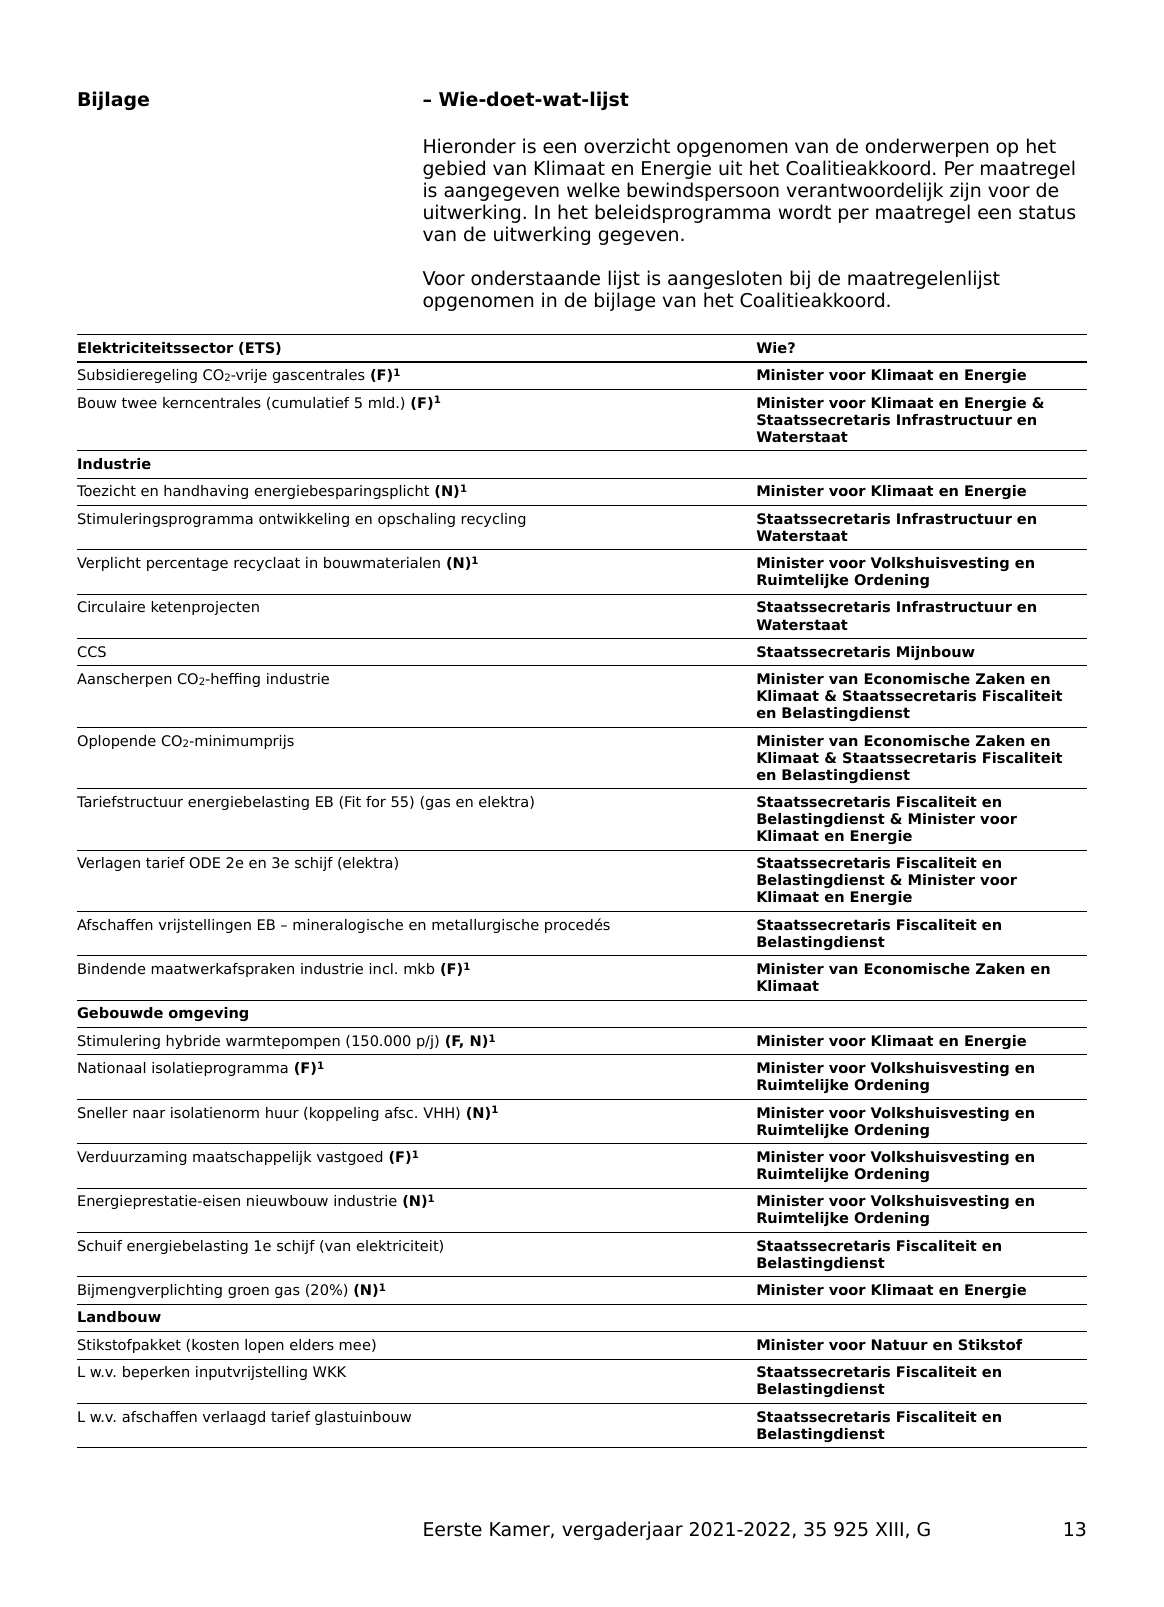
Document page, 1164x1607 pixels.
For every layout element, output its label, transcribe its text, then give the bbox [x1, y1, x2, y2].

table_cell Circulaire ketenprojecten [77, 595, 750, 638]
table_cell Schuif energiebelasting 1e schijf (van elektriciteit) [77, 1233, 750, 1276]
table_cell Minister voor Klimaat en Energie [750, 1277, 1087, 1304]
table_cell Minister van Economische Zaken en Klimaat & Staatssecretaris Fiscaliteit en Belastingdienst [750, 666, 1087, 727]
table_cell Minister voor Klimaat en Energie [750, 479, 1087, 505]
table_cell L w.v. afschaffen verlaagd tarief glastuinbouw [77, 1404, 750, 1447]
table_cell Bindende maatwerkafspraken industrie incl. mkb (F)1 [77, 956, 750, 999]
table_cell Verlagen tarief ODE 2e en 3e schijf (elektra) [77, 851, 750, 911]
table_cell Staatssecretaris Infrastructuur en Waterstaat [750, 595, 1087, 638]
table_cell Minister voor Volkshuisvesting en Ruimtelijke Ordening [750, 1189, 1087, 1232]
table_cell Verplicht percentage recyclaat in bouwmaterialen (N)1 [77, 550, 750, 594]
table_cell Stikstofpakket (kosten lopen elders mee) [77, 1332, 750, 1358]
table_cell Staatssecretaris Mijnbouw [750, 639, 1087, 665]
table_cell Minister voor Volkshuisvesting en Ruimtelijke Ordening [750, 1144, 1087, 1187]
table_cell Minister voor Klimaat en Energie & Staatssecretaris Infrastructuur en Waterstaat [750, 390, 1087, 450]
table_cell Subsidieregeling CO2-vrije gascentrales (F)1 [77, 363, 750, 389]
table_cell Aanscherpen CO2-heffing industrie [77, 666, 750, 727]
text Hieronder is een overzicht opgenomen van de onderwerpen op het gebied van Klimaat en Energie uit het Coalitieakkoord. Per maatregel is aangegeven welke bewindspersoon verantwoordelijk zijn voor de uitwerking. In het beleidsprogramma wordt per maatregel een status van de uitwerking gegeven. [422, 136, 1087, 246]
table_cell Energieprestatie-eisen nieuwbouw industrie (N)1 [77, 1189, 750, 1232]
table_cell Minister voor Klimaat en Energie [750, 363, 1087, 389]
table_cell Gebouwde omgeving [77, 1001, 750, 1027]
table_cell Toezicht en handhaving energiebesparingsplicht (N)1 [77, 479, 750, 505]
table_cell Staatssecretaris Fiscaliteit en Belastingdienst [750, 912, 1087, 955]
table_cell Bouw twee kerncentrales (cumulatief 5 mld.) (F)1 [77, 390, 750, 450]
table_cell Minister voor Volkshuisvesting en Ruimtelijke Ordening [750, 1100, 1087, 1143]
table_cell Minister van Economische Zaken en Klimaat & Staatssecretaris Fiscaliteit en Belastingdienst [750, 728, 1087, 788]
table_cell Oplopende CO2-minimumprijs [77, 728, 750, 788]
table_cell Afschaffen vrijstellingen EB – mineralogische en metallurgische procedés [77, 912, 750, 955]
table_header Elektriciteitssector (ETS) [77, 335, 750, 361]
table_cell Minister voor Klimaat en Energie [750, 1028, 1087, 1054]
table_cell [750, 451, 1087, 477]
table_cell Stimulering hybride warmtepompen (150.000 p/j) (F, N)1 [77, 1028, 750, 1054]
table_cell Landbouw [77, 1305, 750, 1331]
table_cell Minister voor Volkshuisvesting en Ruimtelijke Ordening [750, 1055, 1087, 1099]
subtitle Bijlage – Wie-doet-wat-lijst [77, 89, 1087, 111]
table_header Wie? [750, 335, 1087, 361]
table_cell Staatssecretaris Fiscaliteit en Belastingdienst & Minister voor Klimaat en Energie [750, 789, 1087, 849]
table_cell L w.v. beperken inputvrijstelling WKK [77, 1360, 750, 1403]
table_cell Verduurzaming maatschappelijk vastgoed (F)1 [77, 1144, 750, 1187]
table_cell [750, 1001, 1087, 1027]
table_cell CCS [77, 639, 750, 665]
table_cell Staatssecretaris Fiscaliteit en Belastingdienst [750, 1360, 1087, 1403]
table_cell Staatssecretaris Infrastructuur en Waterstaat [750, 506, 1087, 549]
table_cell [750, 1305, 1087, 1331]
table_cell Minister voor Natuur en Stikstof [750, 1332, 1087, 1358]
table_cell Industrie [77, 451, 750, 477]
table_cell Staatssecretaris Fiscaliteit en Belastingdienst & Minister voor Klimaat en Energie [750, 851, 1087, 911]
table_cell Minister van Economische Zaken en Klimaat [750, 956, 1087, 999]
table_cell Staatssecretaris Fiscaliteit en Belastingdienst [750, 1404, 1087, 1447]
table_cell Sneller naar isolatienorm huur (koppeling afsc. VHH) (N)1 [77, 1100, 750, 1143]
table_cell Bijmengverplichting groen gas (20%) (N)1 [77, 1277, 750, 1304]
table_cell Minister voor Volkshuisvesting en Ruimtelijke Ordening [750, 550, 1087, 594]
table_cell Staatssecretaris Fiscaliteit en Belastingdienst [750, 1233, 1087, 1276]
text Voor onderstaande lijst is aangesloten bij de maatregelenlijst opgenomen in de bijlage van het Coalitieakkoord. [422, 268, 1087, 312]
table_cell Tariefstructuur energiebelasting EB (Fit for 55) (gas en elektra) [77, 789, 750, 849]
table_cell Stimuleringsprogramma ontwikkeling en opschaling recycling [77, 506, 750, 549]
table_cell Nationaal isolatieprogramma (F)1 [77, 1055, 750, 1099]
